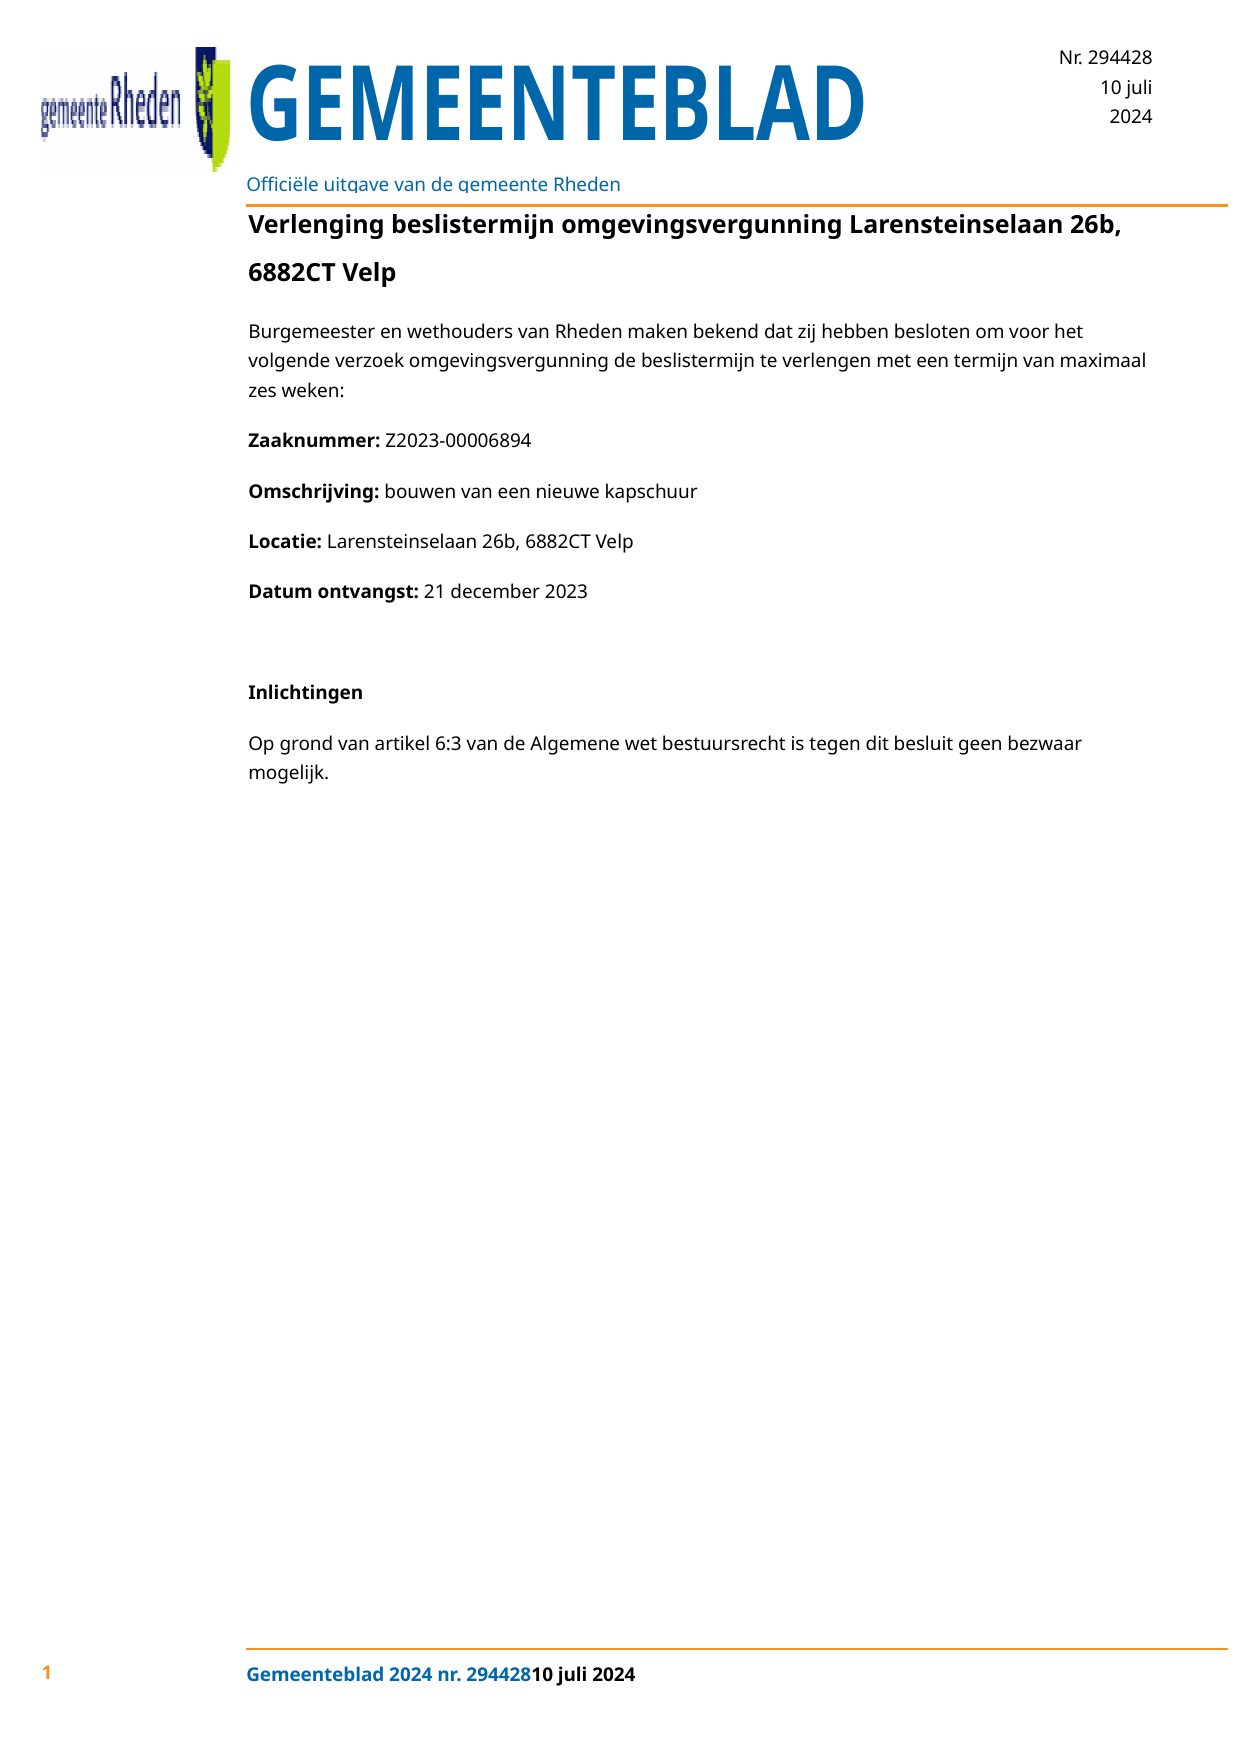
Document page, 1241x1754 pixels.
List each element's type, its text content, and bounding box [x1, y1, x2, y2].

text Burgemeester en wethouders van Rheden maken bekend dat zij hebben besloten om voor het volgende verzoek omgevingsvergunning de beslistermijn te verlengen met een termijn van maximaal zes weken: [248, 318, 1152, 403]
text Inlichtingen [248, 679, 1152, 705]
text Omschrijving: bouwen van een nieuwe kapschuur [248, 478, 1152, 504]
text Op grond van artikel 6:3 van de Algemene wet bestuursrecht is tegen dit besluit geen bezwaar mogelijk. [248, 730, 1152, 785]
text Datum ontvangst: 21 december 2023 [248, 579, 1152, 604]
text Verlenging beslistermijn omgevingsvergunning Larensteinselaan 26b, 6882CT Velp [248, 207, 1152, 288]
picture [41, 47, 231, 172]
text Locatie: Larensteinselaan 26b, 6882CT Velp [248, 528, 1152, 554]
text Zaaknummer: Z2023-00006894 [248, 427, 1152, 453]
